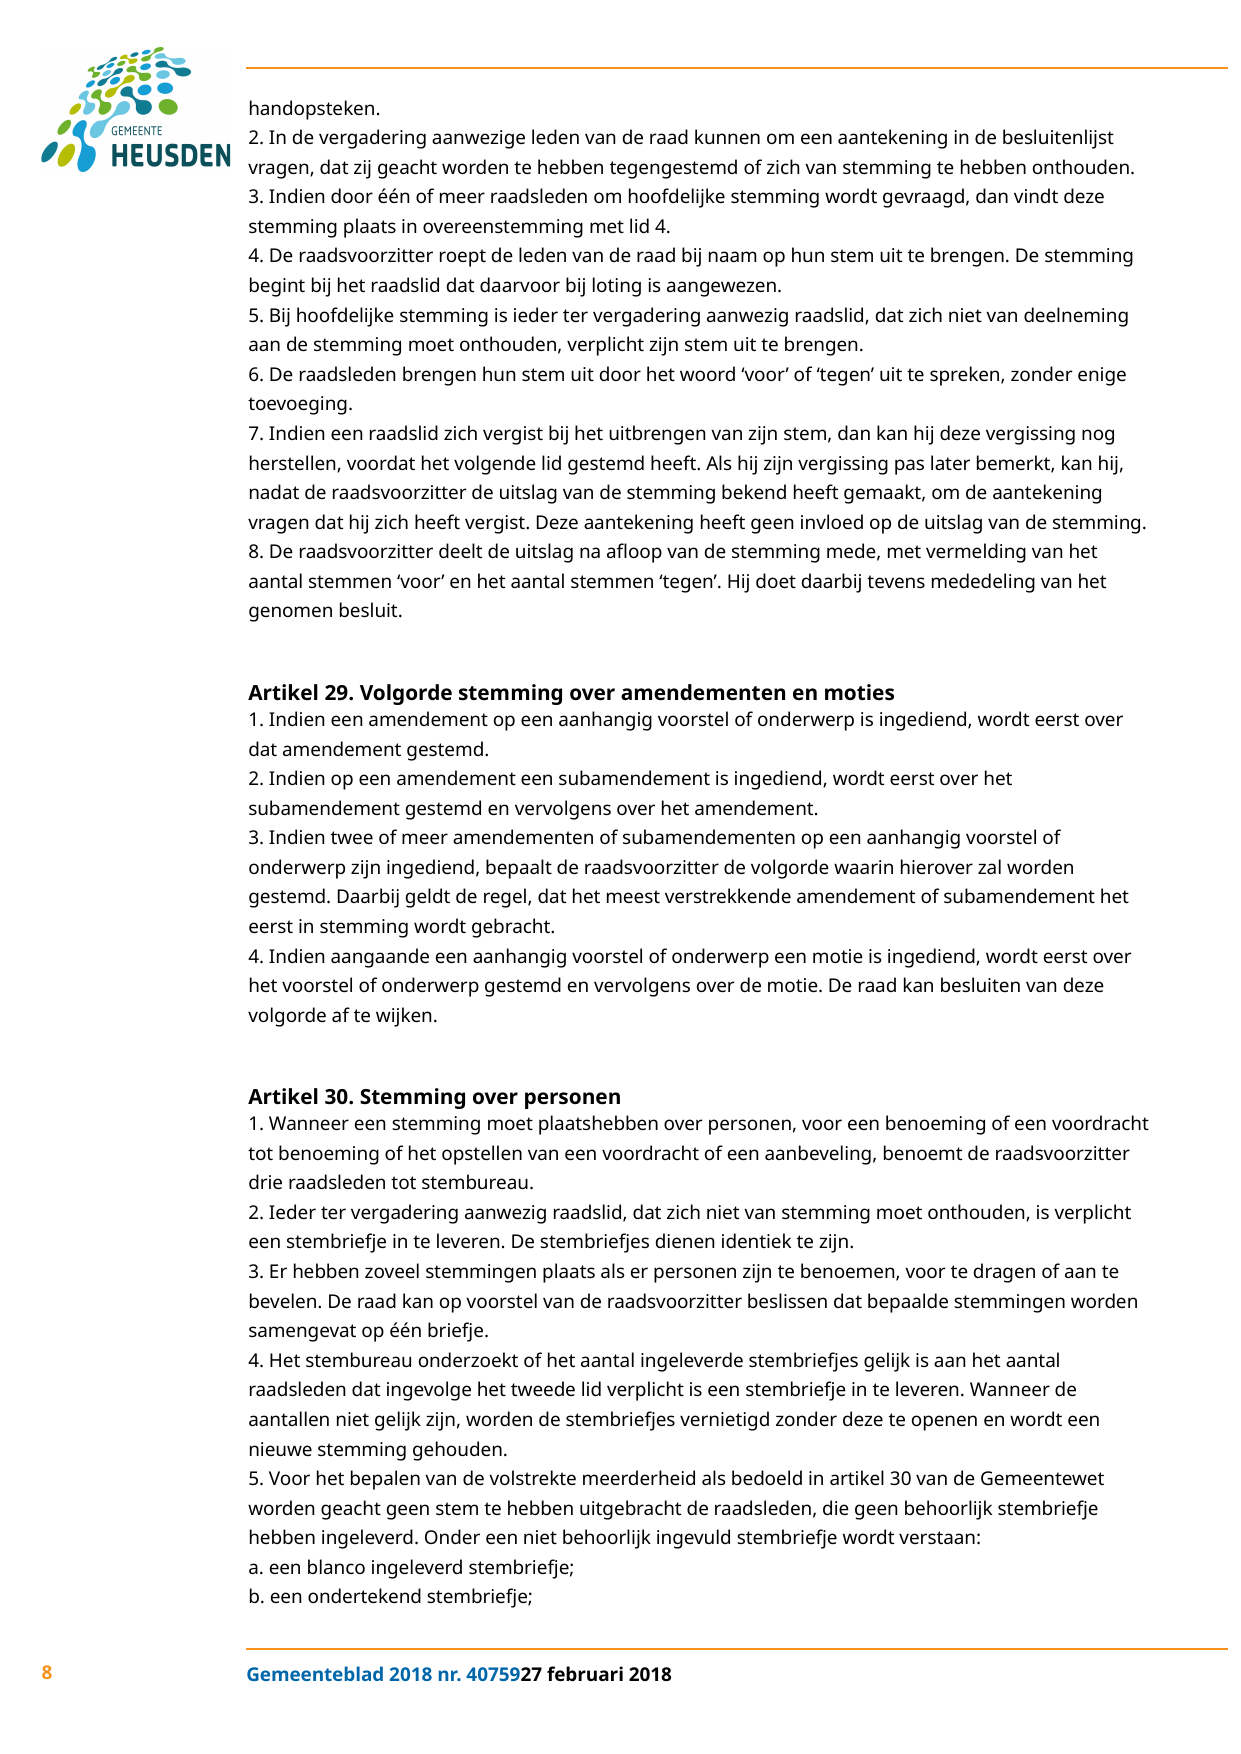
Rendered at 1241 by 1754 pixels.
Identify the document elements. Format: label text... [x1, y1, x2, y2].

text Artikel 30. Stemming over personen [248, 1082, 1152, 1110]
text a. een blanco ingeleverd stembriefje; [248, 1554, 1152, 1580]
text 8. De raadsvoorzitter deelt de uitslag na afloop van de stemming mede, met vermelding van het aantal stemmen ‘voor’ en het aantal stemmen ‘tegen’. Hij doet daarbij tevens mededeling van het genomen besluit. [248, 538, 1152, 623]
text 4. Indien aangaande een aanhangig voorstel of onderwerp een motie is ingediend, wordt eerst over het voorstel of onderwerp gestemd en vervolgens over de motie. De raad kan besluiten van deze volgorde af te wijken. [248, 943, 1152, 1028]
text 3. Indien twee of meer amendementen of subamendementen op een aanhangig voorstel of onderwerp zijn ingediend, bepaalt de raadsvoorzitter de volgorde waarin hierover zal worden gestemd. Daarbij geldt de regel, dat het meest verstrekkende amendement of subamendement het eerst in stemming wordt gebracht. [248, 824, 1152, 939]
text 1. Wanneer een stemming moet plaatshebben over personen, voor een benoeming of een voordracht tot benoeming of het opstellen van een voordracht of een aanbeveling, benoemt de raadsvoorzitter drie raadsleden tot stembureau. [248, 1110, 1152, 1195]
text 2. Indien op een amendement een subamendement is ingediend, wordt eerst over het subamendement gestemd en vervolgens over het amendement. [248, 765, 1152, 821]
text Artikel 29. Volgorde stemming over amendementen en moties [248, 678, 1152, 706]
text 2. Ieder ter vergadering aanwezig raadslid, dat zich niet van stemming moet onthouden, is verplicht een stembriefje in te leveren. De stembriefjes dienen identiek te zijn. [248, 1199, 1152, 1254]
text 4. De raadsvoorzitter roept de leden van de raad bij naam op hun stem uit te brengen. De stemming begint bij het raadslid dat daarvoor bij loting is aangewezen. [248, 243, 1152, 298]
text b. een ondertekend stembriefje; [248, 1584, 1152, 1609]
text 5. Voor het bepalen van de volstrekte meerderheid als bedoeld in artikel 30 van de Gemeentewet worden geacht geen stem te hebben uitgebracht de raadsleden, die geen behoorlijk stembriefje hebben ingeleverd. Onder een niet behoorlijk ingevuld stembriefje wordt verstaan: [248, 1465, 1152, 1550]
text 5. Bij hoofdelijke stemming is ieder ter vergadering aanwezig raadslid, dat zich niet van deelneming aan de stemming moet onthouden, verplicht zijn stem uit te brengen. [248, 302, 1152, 357]
text 3. Er hebben zoveel stemmingen plaats als er personen zijn te benoemen, voor te dragen of aan te bevelen. De raad kan op voorstel van de raadsvoorzitter beslissen dat bepaalde stemmingen worden samengevat op één briefje. [248, 1258, 1152, 1343]
text 3. Indien door één of meer raadsleden om hoofdelijke stemming wordt gevraagd, dan vindt deze stemming plaats in overeenstemming met lid 4. [248, 183, 1152, 239]
text 4. Het stembureau onderzoekt of het aantal ingeleverde stembriefjes gelijk is aan het aantal raadsleden dat ingevolge het tweede lid verplicht is een stembriefje in te leveren. Wanneer de aantallen niet gelijk zijn, worden de stembriefjes vernietigd zonder deze te openen en wordt een nieuwe stemming gehouden. [248, 1347, 1152, 1462]
picture [41, 47, 231, 172]
text 1. Indien een amendement op een aanhangig voorstel of onderwerp is ingediend, wordt eerst over dat amendement gestemd. [248, 706, 1152, 761]
text 7. Indien een raadslid zich vergist bij het uitbrengen van zijn stem, dan kan hij deze vergissing nog herstellen, voordat het volgende lid gestemd heeft. Als hij zijn vergissing pas later bemerkt, kan hij, nadat de raadsvoorzitter de uitslag van de stemming bekend heeft gemaakt, om de aantekening vragen dat hij zich heeft vergist. Deze aantekening heeft geen invloed op de uitslag van de stemming. [248, 420, 1152, 535]
text 6. De raadsleden brengen hun stem uit door het woord ‘voor’ of ‘tegen’ uit te spreken, zonder enige toevoeging. [248, 361, 1152, 416]
text 2. In de vergadering aanwezige leden van de raad kunnen om een aantekening in de besluitenlijst vragen, dat zij geacht worden te hebben tegengestemd of zich van stemming te hebben onthouden. [248, 124, 1152, 180]
text handopsteken. [248, 95, 1152, 121]
